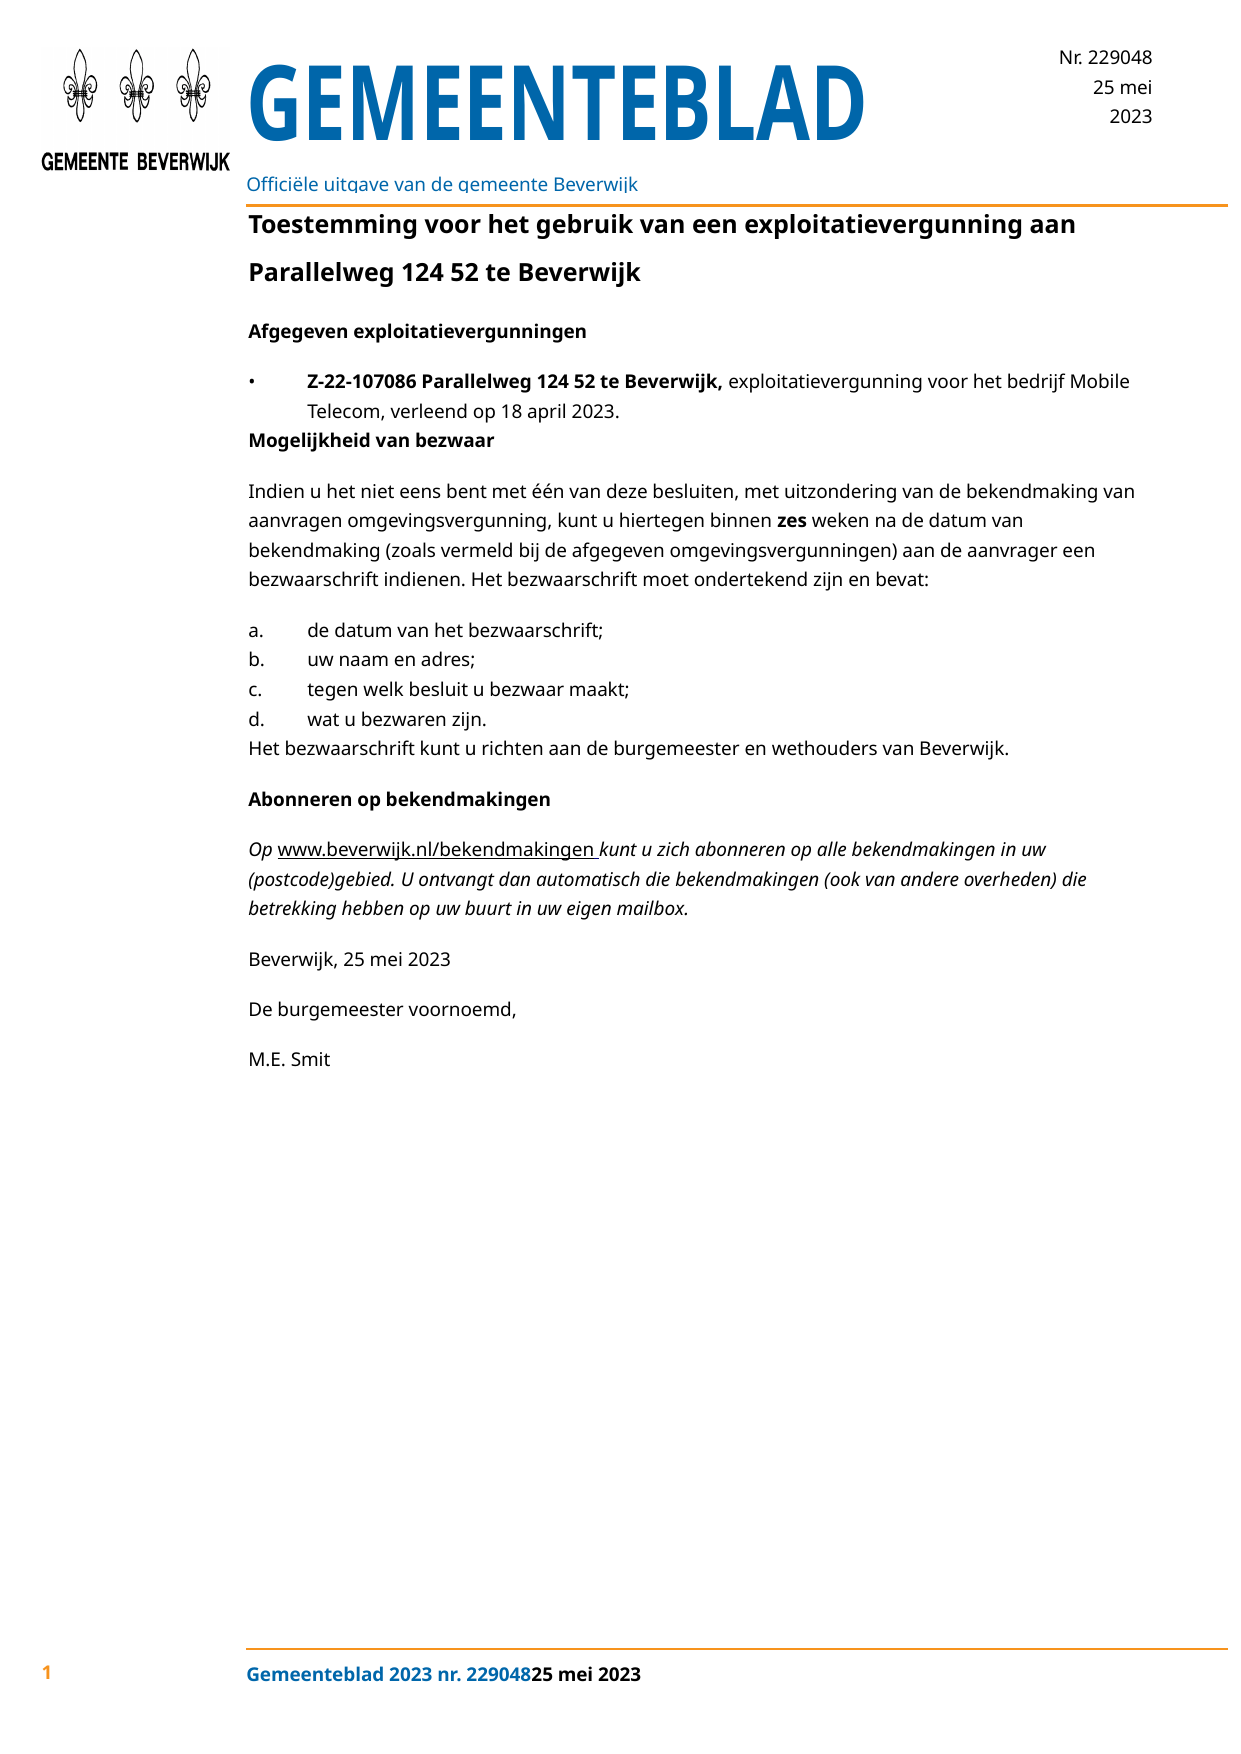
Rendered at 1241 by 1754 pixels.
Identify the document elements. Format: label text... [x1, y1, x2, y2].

text Op www.beverwijk.nl/bekendmakingen kunt u zich abonneren op alle bekendmakingen in uw (postcode)gebied. U ontvangt dan automatisch die bekendmakingen (ook van andere overheden) die betrekking hebben op uw buurt in uw eigen mailbox. [248, 836, 1152, 921]
text Abonneren op bekendmakingen [248, 786, 1152, 812]
text M.E. Smit [248, 1047, 1152, 1072]
list Z-22-107086 Parallelweg 124 52 te Beverwijk, exploitatievergunning voor het bedrijf Mobile Telecom, verleend op 18 april 2023. [248, 368, 1152, 424]
text Indien u het niet eens bent met één van deze besluiten, met uitzondering van de bekendmaking van aanvragen omgevingsvergunning, kunt u hiertegen binnen zes weken na de datum van bekendmaking (zoals vermeld bij de afgegeven omgevingsvergunningen) aan de aanvrager een bezwaarschrift indienen. Het bezwaarschrift moet ondertekend zijn en bevat: [248, 478, 1152, 592]
text Het bezwaarschrift kunt u richten aan de burgemeester en wethouders van Beverwijk. [248, 735, 1152, 761]
list de datum van het bezwaarschrift; [248, 617, 1152, 643]
list uw naam en adres; [248, 647, 1152, 672]
text Afgegeven exploitatievergunningen [248, 318, 1152, 344]
text De burgemeester voornoemd, [248, 996, 1152, 1022]
text Toestemming voor het gebruik van een exploitatievergunning aan Parallelweg 124 52 te Beverwijk [248, 207, 1152, 288]
text Mogelijkheid van bezwaar [248, 427, 1152, 453]
list tegen welk besluit u bezwaar maakt; [248, 676, 1152, 702]
list wat u bezwaren zijn. [248, 706, 1152, 732]
text Beverwijk, 25 mei 2023 [248, 946, 1152, 972]
picture [41, 47, 231, 172]
